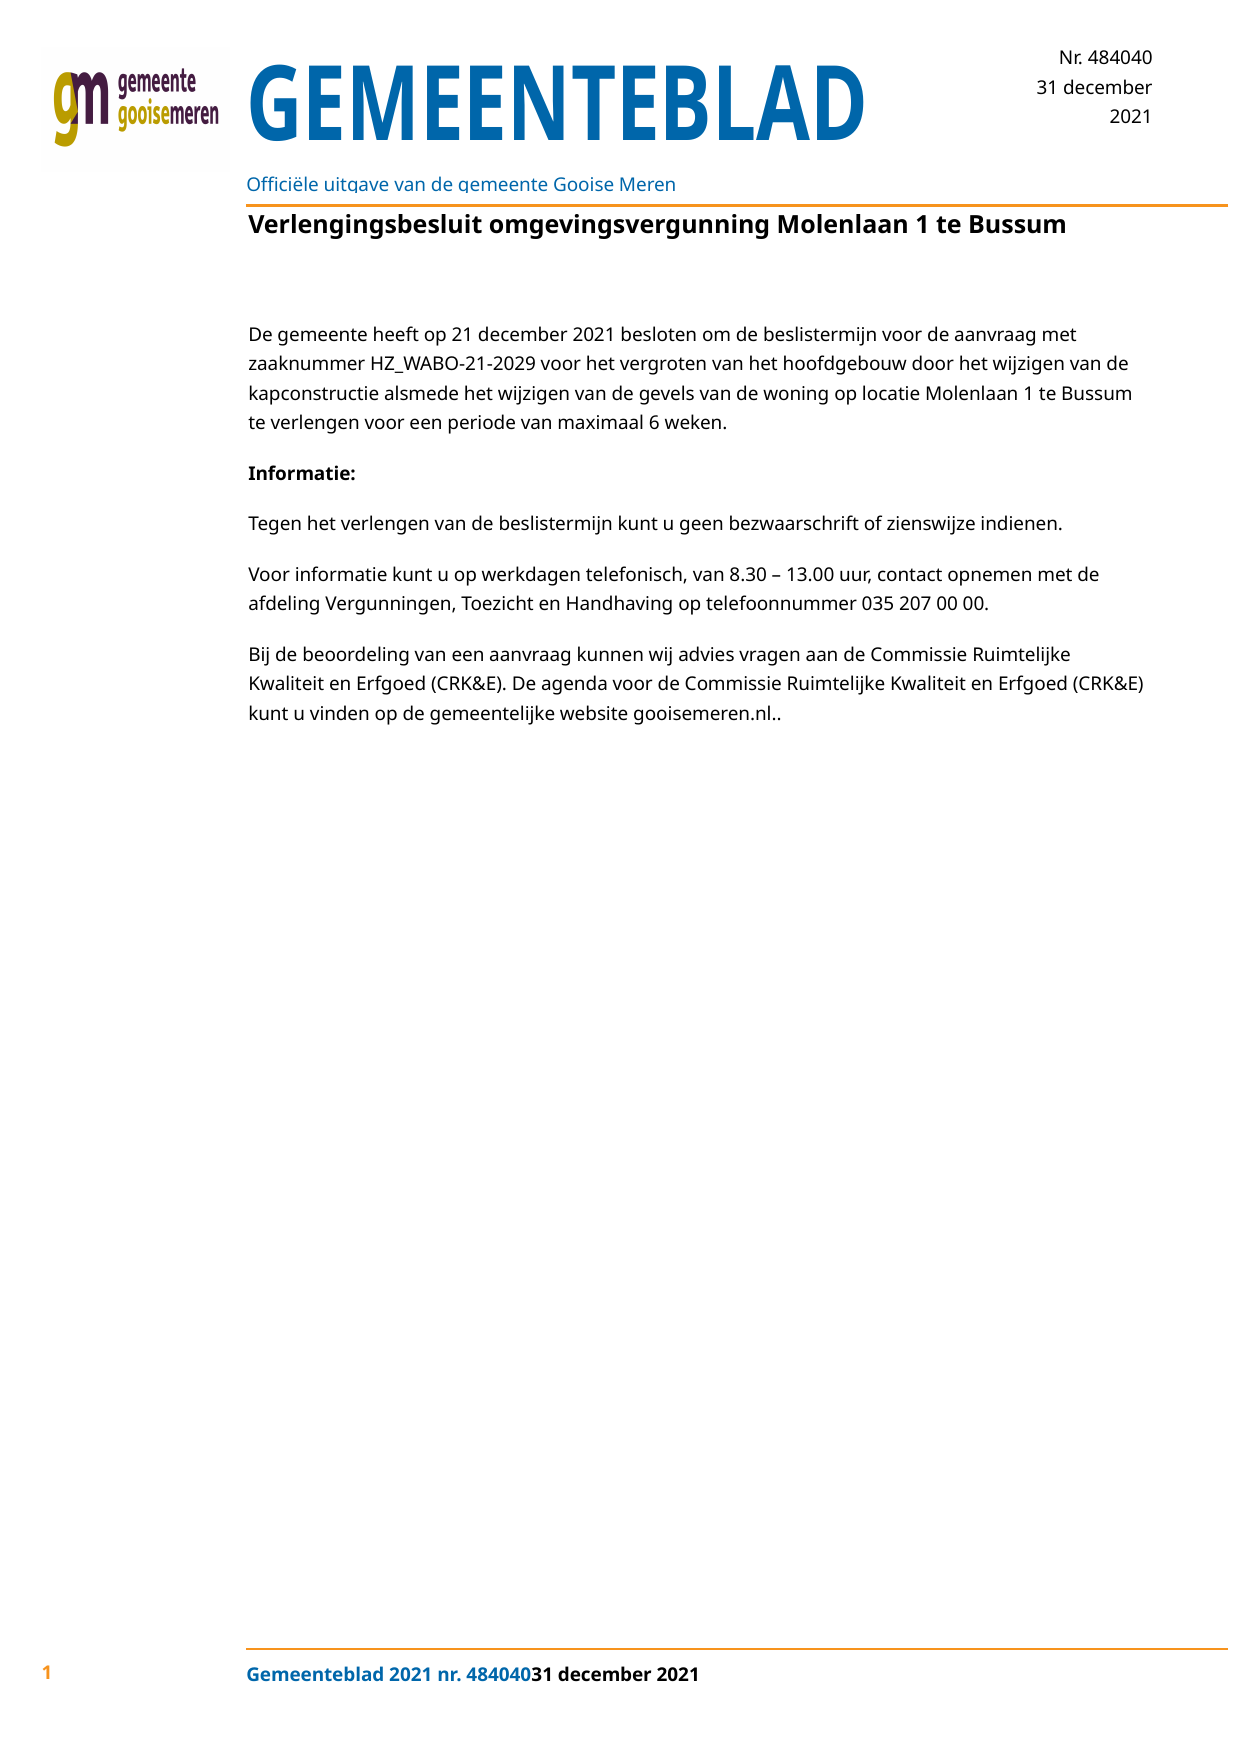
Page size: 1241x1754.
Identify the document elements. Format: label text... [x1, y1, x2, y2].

text Bij de beoordeling van een aanvraag kunnen wij advies vragen aan de Commissie Ruimtelijke Kwaliteit en Erfgoed (CRK&E). De agenda voor de Commissie Ruimtelijke Kwaliteit en Erfgoed (CRK&E) kunt u vinden op de gemeentelijke website gooisemeren.nl.. [248, 641, 1152, 726]
picture [41, 47, 231, 172]
text De gemeente heeft op 21 december 2021 besloten om de beslistermijn voor de aanvraag met zaaknummer HZ_WABO-21-2029 voor het vergroten van het hoofdgebouw door het wijzigen van de kapconstructie alsmede het wijzigen van de gevels van de woning op locatie Molenlaan 1 te Bussum te verlengen voor een periode van maximaal 6 weken. [248, 321, 1152, 435]
text Informatie: [248, 460, 1152, 486]
text Verlengingsbesluit omgevingsvergunning Molenlaan 1 te Bussum [248, 207, 1152, 241]
text Voor informatie kunt u op werkdagen telefonisch, van 8.30 – 13.00 uur, contact opnemen met de afdeling Vergunningen, Toezicht en Handhaving op telefoonnummer 035 207 00 00. [248, 561, 1152, 616]
text Tegen het verlengen van de beslistermijn kunt u geen bezwaarschrift of zienswijze indienen. [248, 510, 1152, 536]
